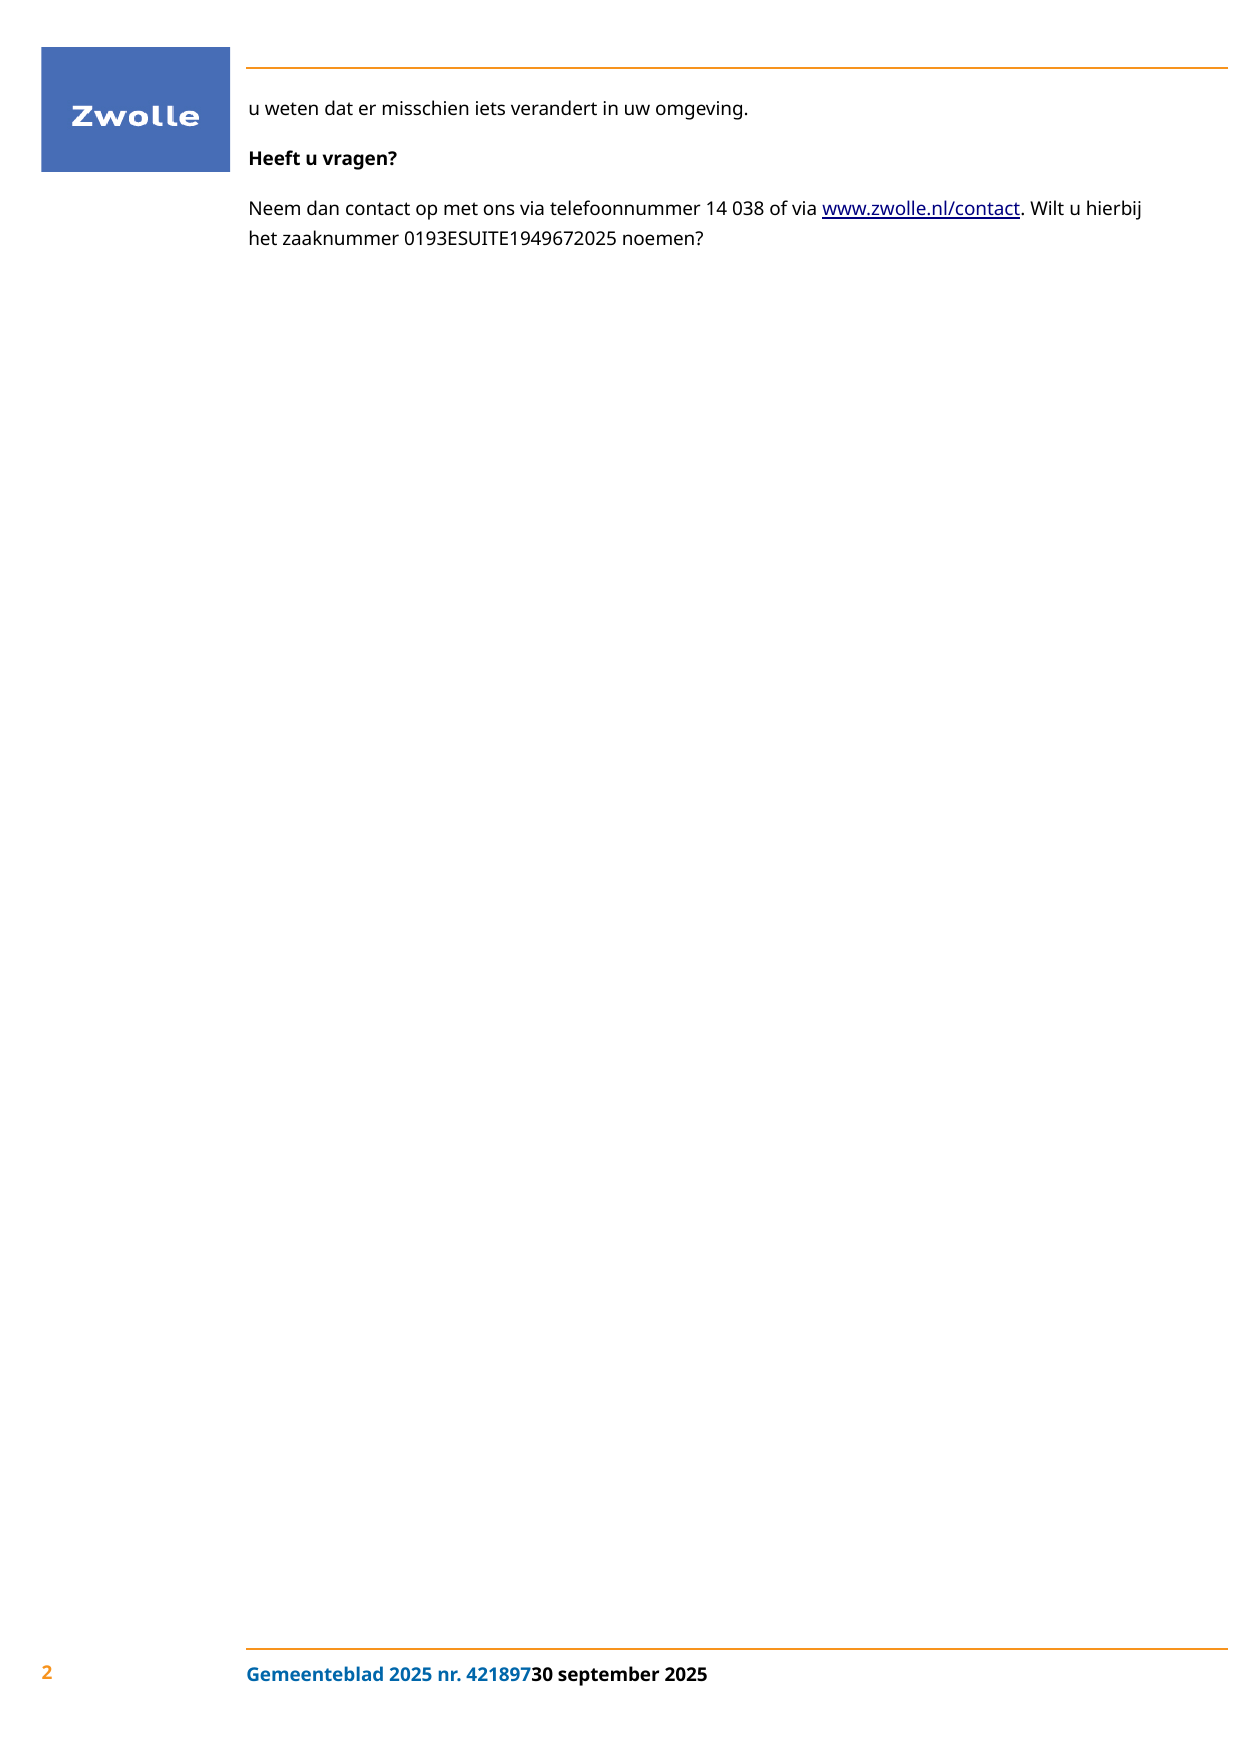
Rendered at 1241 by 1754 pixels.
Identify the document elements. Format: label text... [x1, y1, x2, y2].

text Heeft u vragen? [248, 145, 1152, 171]
picture [41, 47, 231, 172]
text u weten dat er misschien iets verandert in uw omgeving. [248, 95, 1152, 121]
text Neem dan contact op met ons via telefoonnummer 14 038 of via www.zwolle.nl/contact. Wilt u hierbij het zaaknummer 0193ESUITE1949672025 noemen? [248, 196, 1152, 251]
